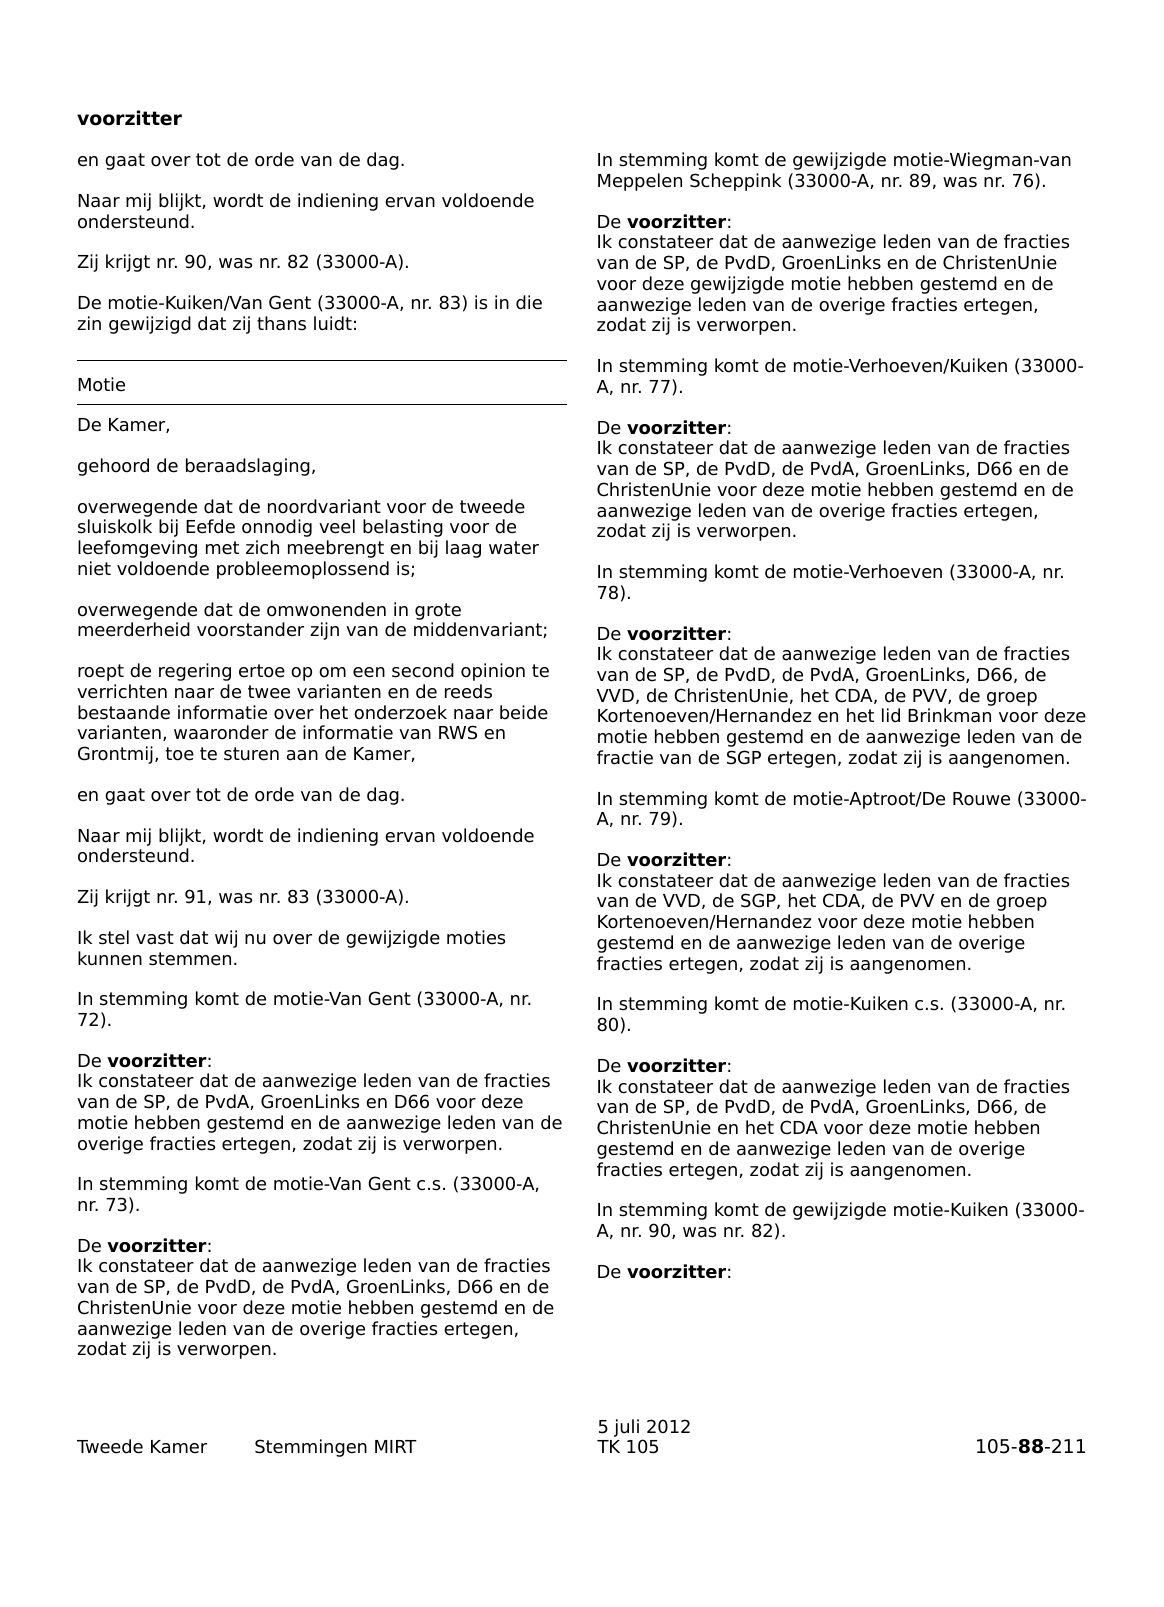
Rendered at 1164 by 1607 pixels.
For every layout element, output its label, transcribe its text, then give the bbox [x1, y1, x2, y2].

text In stemming komt de gewijzigde motie-Kuiken (33000-A, nr. 90, was nr. 82). [596, 1200, 1087, 1242]
text Ik stel vast dat wij nu over de gewijzigde moties kunnen stemmen. [77, 928, 567, 969]
text overwegende dat de omwonenden in grote meerderheid voorstander zijn van de middenvariant; [77, 599, 567, 641]
text De voorzitter: [596, 850, 1087, 871]
text De motie-Kuiken/Van Gent (33000-A, nr. 83) is in die zin gewijzigd dat zij thans luidt: [77, 293, 567, 334]
text Zij krijgt nr. 90, was nr. 82 (33000-A). [77, 252, 567, 273]
text In stemming komt de motie-Aptroot/De Rouwe (33000-A, nr. 79). [596, 788, 1087, 830]
text De voorzitter: [596, 1262, 1087, 1282]
text Naar mij blijkt, wordt de indiening ervan voldoende ondersteund. [77, 191, 567, 232]
text overwegende dat de noordvariant voor de tweede sluiskolk bij Eefde onnodig veel belasting voor de leefomgeving met zich meebrengt en bij laag water niet voldoende probleemoplossend is; [77, 497, 567, 579]
text De voorzitter: [596, 212, 1087, 232]
text Ik constateer dat de aanwezige leden van de fracties van de SP, de PvdD, de PvdA, GroenLinks, D66, de ChristenUnie en het CDA voor deze motie hebben gestemd en de aanwezige leden van de overige fracties ertegen, zodat zij is aangenomen. [596, 1076, 1087, 1180]
text Ik constateer dat de aanwezige leden van de fracties van de SP, de PvdD, de PvdA, GroenLinks, D66 en de ChristenUnie voor deze motie hebben gestemd en de aanwezige leden van de overige fracties ertegen, zodat zij is verworpen. [77, 1256, 567, 1360]
text In stemming komt de motie-Verhoeven/Kuiken (33000-A, nr. 77). [596, 356, 1087, 397]
text De voorzitter: [77, 1236, 567, 1256]
text In stemming komt de motie-Verhoeven (33000-A, nr. 78). [596, 562, 1087, 603]
text De voorzitter: [596, 1056, 1087, 1076]
text In stemming komt de motie-Van Gent c.s. (33000-A, nr. 73). [77, 1174, 567, 1216]
text De Kamer, [77, 415, 567, 436]
text Ik constateer dat de aanwezige leden van de fracties van de SP, de PvdD, de PvdA, GroenLinks, D66, de VVD, de ChristenUnie, het CDA, de PVV, de groep Kortenoeven/Hernandez en het lid Brinkman voor deze motie hebben gestemd en de aanwezige leden van de fractie van de SGP ertegen, zodat zij is aangenomen. [596, 644, 1087, 768]
text roept de regering ertoe op om een second opinion te verrichten naar de twee varianten en de reeds bestaande informatie over het onderzoek naar beide varianten, waaronder de informatie van RWS en Grontmij, toe te sturen aan de Kamer, [77, 661, 567, 765]
text De voorzitter: [77, 1051, 567, 1071]
text Ik constateer dat de aanwezige leden van de fracties van de VVD, de SGP, het CDA, de PVV en de groep Kortenoeven/Hernandez voor deze motie hebben gestemd en de aanwezige leden van de overige fracties ertegen, zodat zij is aangenomen. [596, 871, 1087, 974]
text In stemming komt de gewijzigde motie-Wiegman-van Meppelen Scheppink (33000-A, nr. 89, was nr. 76). [596, 150, 1087, 192]
text Ik constateer dat de aanwezige leden van de fracties van de SP, de PvdD, de PvdA, GroenLinks, D66 en de ChristenUnie voor deze motie hebben gestemd en de aanwezige leden van de overige fracties ertegen, zodat zij is verworpen. [596, 438, 1087, 542]
text Zij krijgt nr. 91, was nr. 83 (33000-A). [77, 887, 567, 908]
text Ik constateer dat de aanwezige leden van de fracties van de SP, de PvdA, GroenLinks en D66 voor deze motie hebben gestemd en de aanwezige leden van de overige fracties ertegen, zodat zij is verworpen. [77, 1071, 567, 1154]
text In stemming komt de motie-Van Gent (33000-A, nr. 72). [77, 989, 567, 1031]
text en gaat over tot de orde van de dag. [77, 150, 567, 171]
text De voorzitter: [596, 417, 1087, 438]
text Naar mij blijkt, wordt de indiening ervan voldoende ondersteund. [77, 825, 567, 867]
text In stemming komt de motie-Kuiken c.s. (33000-A, nr. 80). [596, 994, 1087, 1036]
text Motie [77, 374, 567, 395]
text De voorzitter: [596, 623, 1087, 644]
text gehoord de beraadslaging, [77, 456, 567, 477]
text en gaat over tot de orde van de dag. [77, 785, 567, 805]
text Ik constateer dat de aanwezige leden van de fracties van de SP, de PvdD, GroenLinks en de ChristenUnie voor deze gewijzigde motie hebben gestemd en de aanwezige leden van de overige fracties ertegen, zodat zij is verworpen. [596, 232, 1087, 336]
